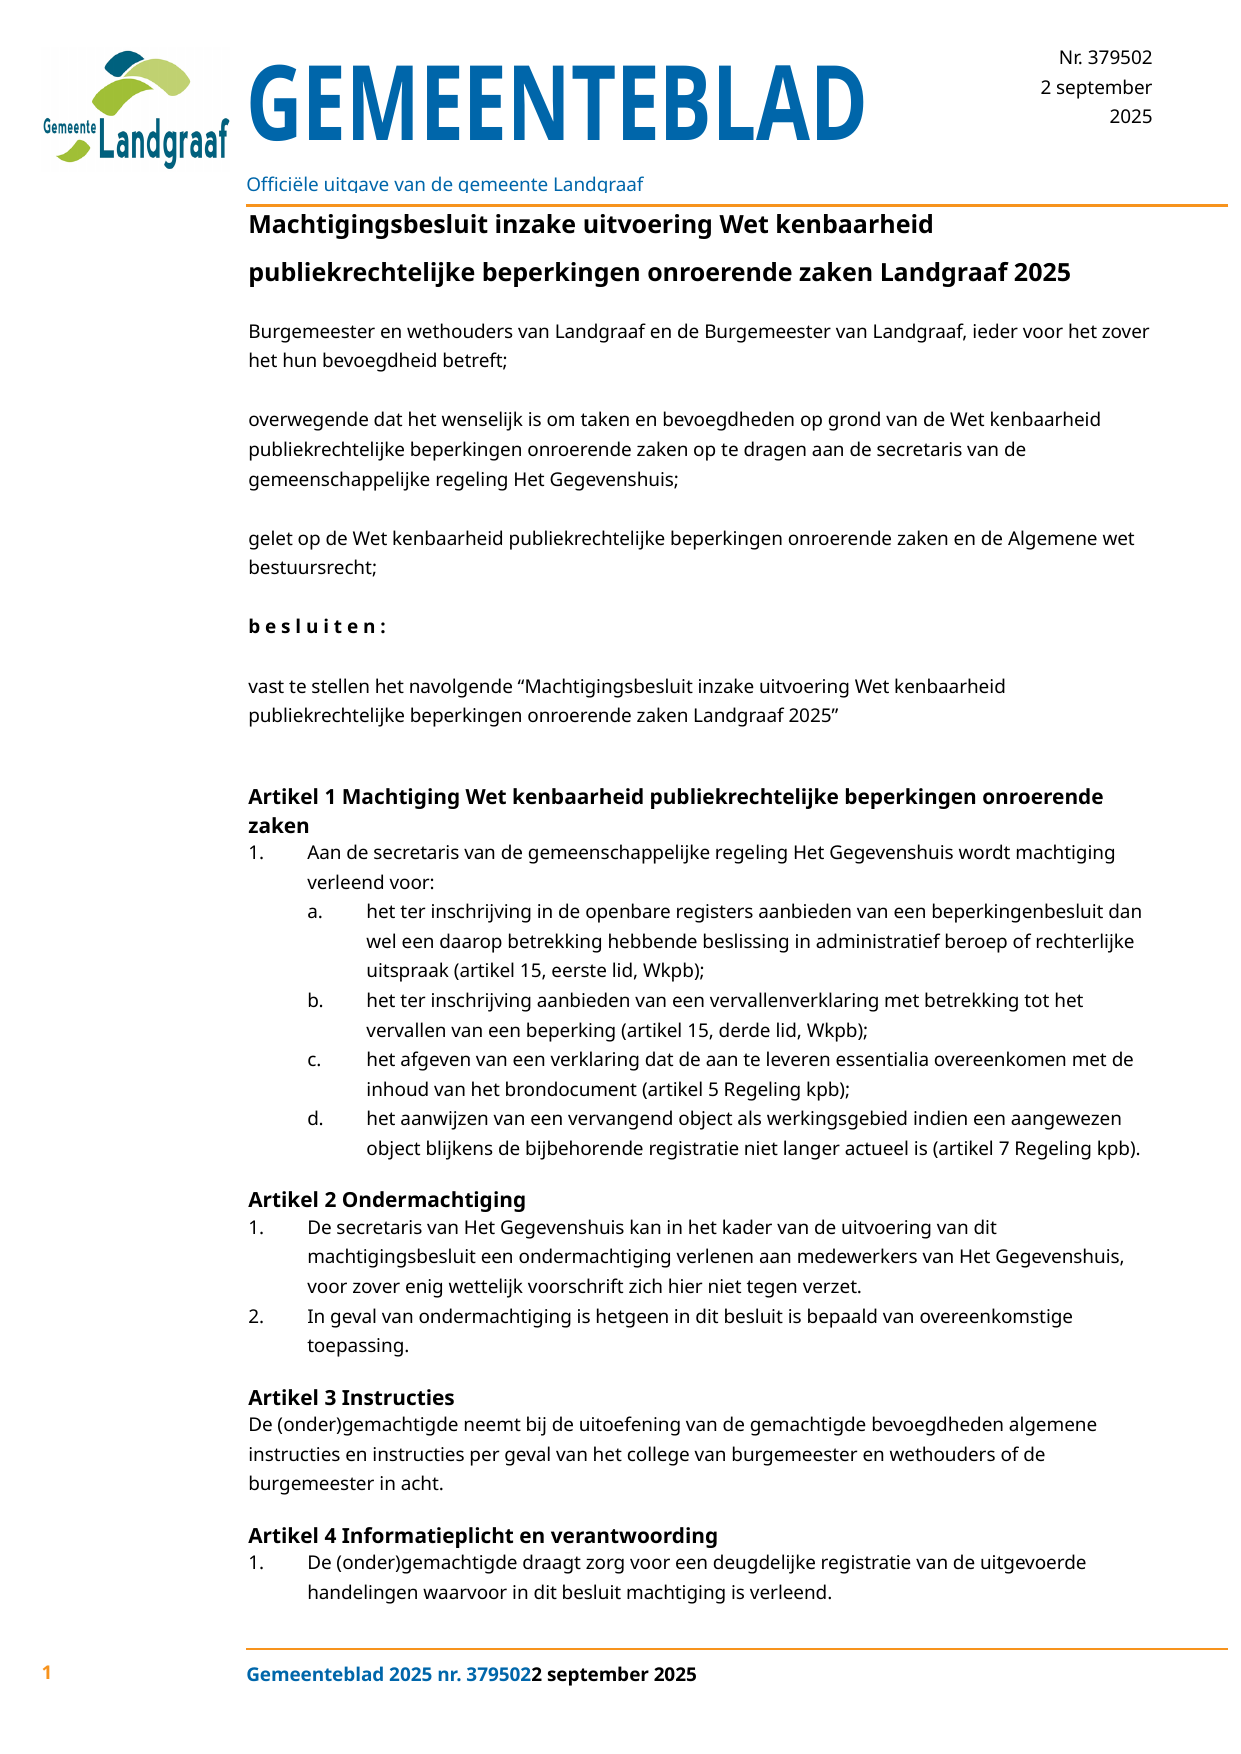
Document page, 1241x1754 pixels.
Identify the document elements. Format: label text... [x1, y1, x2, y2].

list het aanwijzen van een vervangend object als werkingsgebied indien een aangewezen object blijkens de bijbehorende registratie niet langer actueel is (artikel 7 Regeling kpb). [307, 1106, 1152, 1161]
list het ter inschrijving aanbieden van een vervallenverklaring met betrekking tot het vervallen van een beperking (artikel 15, derde lid, Wkpb); [307, 987, 1152, 1043]
text Burgemeester en wethouders van Landgraaf en de Burgemeester van Landgraaf, ieder voor het zover het hun bevoegdheid betreft; [248, 318, 1152, 373]
list De (onder)gemachtigde draagt zorg voor een deugdelijke registratie van de uitgevoerde handelingen waarvoor in dit besluit machtiging is verleend. [248, 1549, 1152, 1604]
text De (onder)gemachtigde neemt bij de uitoefening van de gemachtigde bevoegdheden algemene instructies en instructies per geval van het college van burgemeester en wethouders of de burgemeester in acht. [248, 1411, 1152, 1496]
text Artikel 1 Machtiging Wet kenbaarheid publiekrechtelijke beperkingen onroerende zaken [248, 782, 1152, 839]
list In geval van ondermachtiging is hetgeen in dit besluit is bepaald van overeenkomstige toepassing. [248, 1303, 1152, 1358]
text overwegende dat het wenselijk is om taken en bevoegdheden op grond van de Wet kenbaarheid publiekrechtelijke beperkingen onroerende zaken op te dragen aan de secretaris van de gemeenschappelijke regeling Het Gegevenshuis; [248, 407, 1152, 492]
text b e s l u i t e n : [248, 614, 1152, 639]
picture [41, 47, 231, 172]
list Aan de secretaris van de gemeenschappelijke regeling Het Gegevenshuis wordt machtiging verleend voor: [248, 839, 1152, 895]
list het afgeven van een verklaring dat de aan te leveren essentialia overeenkomen met de inhoud van het brondocument (artikel 5 Regeling kpb); [307, 1046, 1152, 1102]
text Artikel 4 Informatieplicht en verantwoording [248, 1521, 1152, 1549]
list De secretaris van Het Gegevenshuis kan in het kader van de uitvoering van dit machtigingsbesluit een ondermachtiging verlenen aan medewerkers van Het Gegevenshuis, voor zover enig wettelijk voorschrift zich hier niet tegen verzet. [248, 1214, 1152, 1299]
list het ter inschrijving in de openbare registers aanbieden van een beperkingenbesluit dan wel een daarop betrekking hebbende beslissing in administratief beroep of rechterlijke uitspraak (artikel 15, eerste lid, Wkpb); [307, 898, 1152, 983]
text Machtigingsbesluit inzake uitvoering Wet kenbaarheid publiekrechtelijke beperkingen onroerende zaken Landgraaf 2025 [248, 207, 1152, 288]
text gelet op de Wet kenbaarheid publiekrechtelijke beperkingen onroerende zaken en de Algemene wet bestuursrecht; [248, 525, 1152, 580]
text Artikel 2 Ondermachtiging [248, 1186, 1152, 1214]
text Artikel 3 Instructies [248, 1383, 1152, 1411]
text vast te stellen het navolgende “Machtigingsbesluit inzake uitvoering Wet kenbaarheid publiekrechtelijke beperkingen onroerende zaken Landgraaf 2025” [248, 673, 1152, 728]
